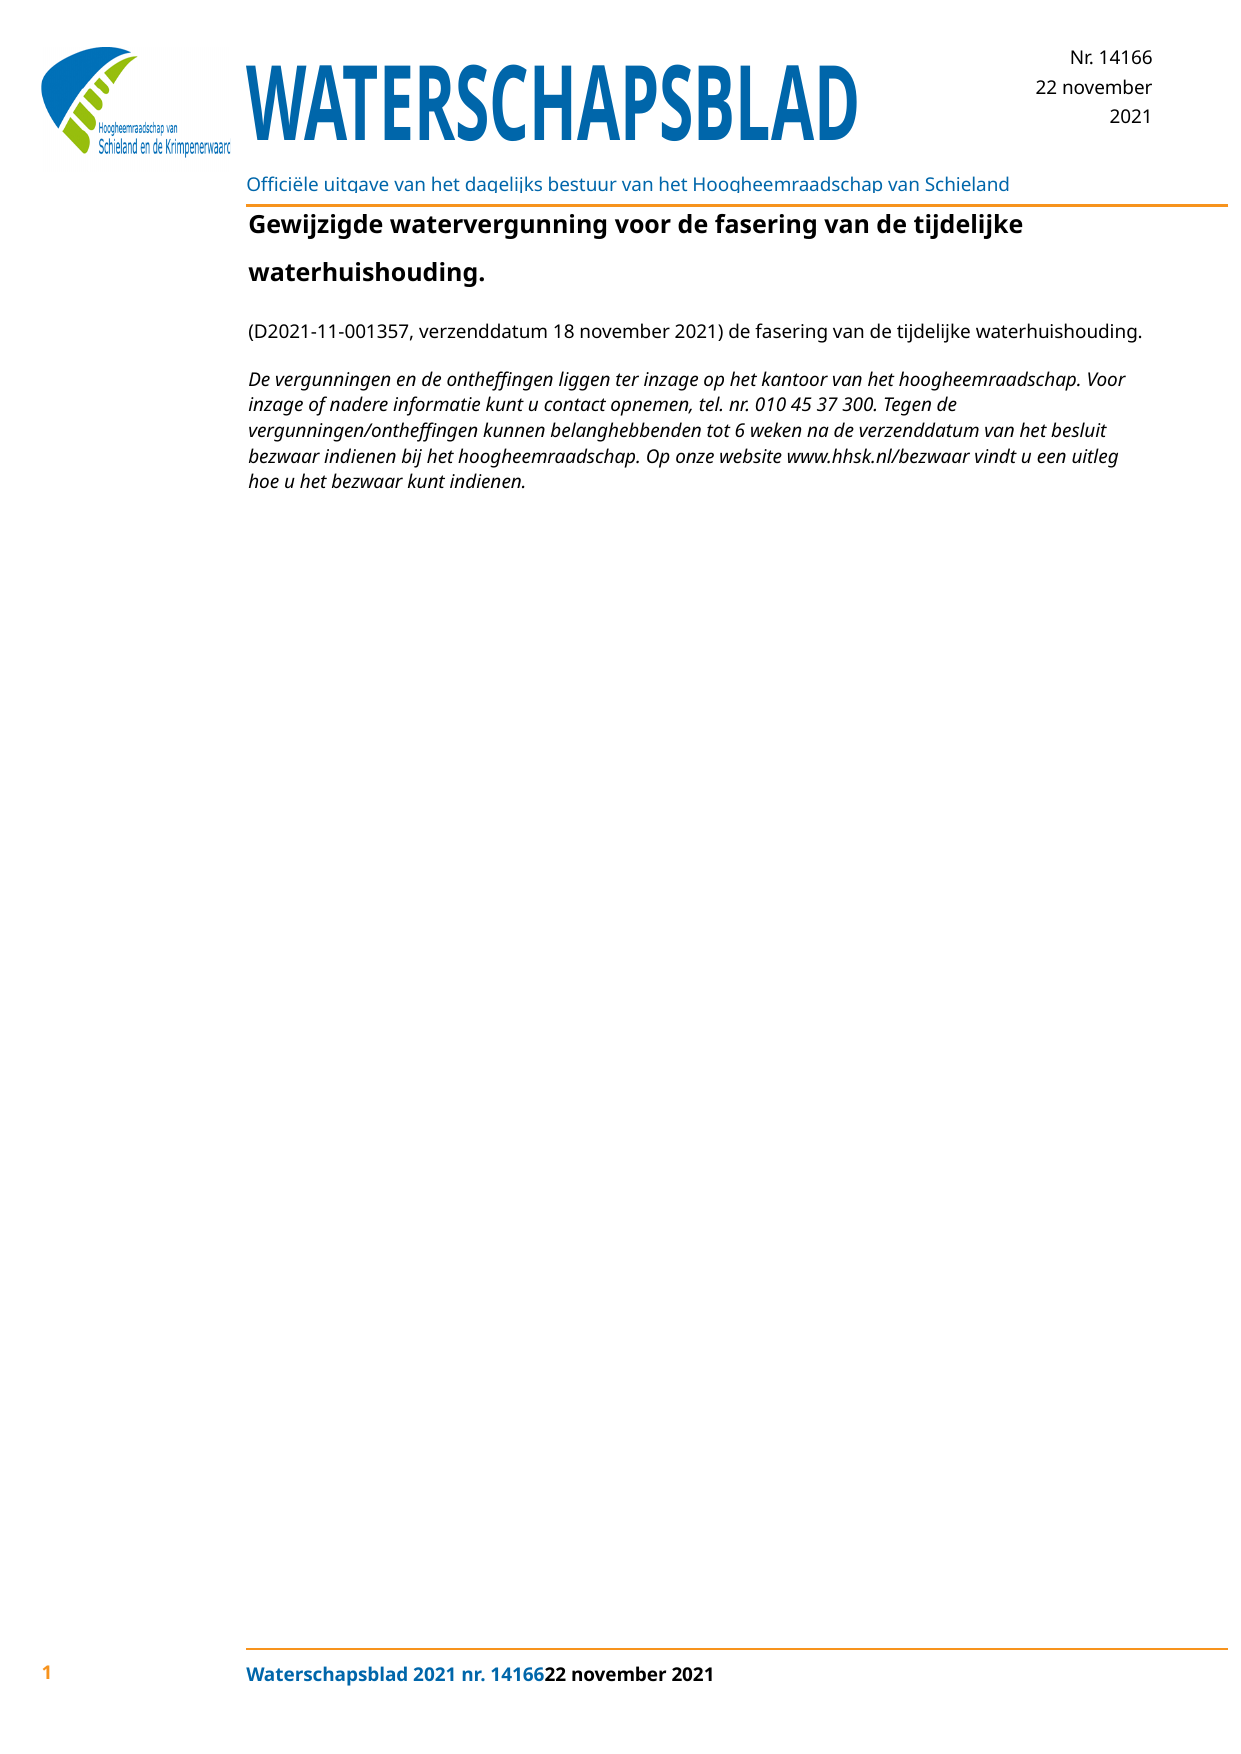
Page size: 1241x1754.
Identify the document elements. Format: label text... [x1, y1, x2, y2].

text (D2021-11-001357, verzenddatum 18 november 2021) de fasering van de tijdelijke waterhuishouding. [248, 318, 1152, 344]
text Gewijzigde watervergunning voor de fasering van de tijdelijke waterhuishouding. [248, 207, 1152, 288]
text De vergunningen en de ontheffingen liggen ter inzage op het kantoor van het hoogheemraadschap. Voor inzage of nadere informatie kunt u contact opnemen, tel. nr. 010 45 37 300. Tegen de vergunningen/ontheffingen kunnen belanghebbenden tot 6 weken na de verzenddatum van het besluit bezwaar indienen bij het hoogheemraadschap. Op onze website www.hhsk.nl/bezwaar vindt u een uitleg hoe u het bezwaar kunt indienen. [248, 366, 1152, 494]
picture [41, 47, 231, 172]
